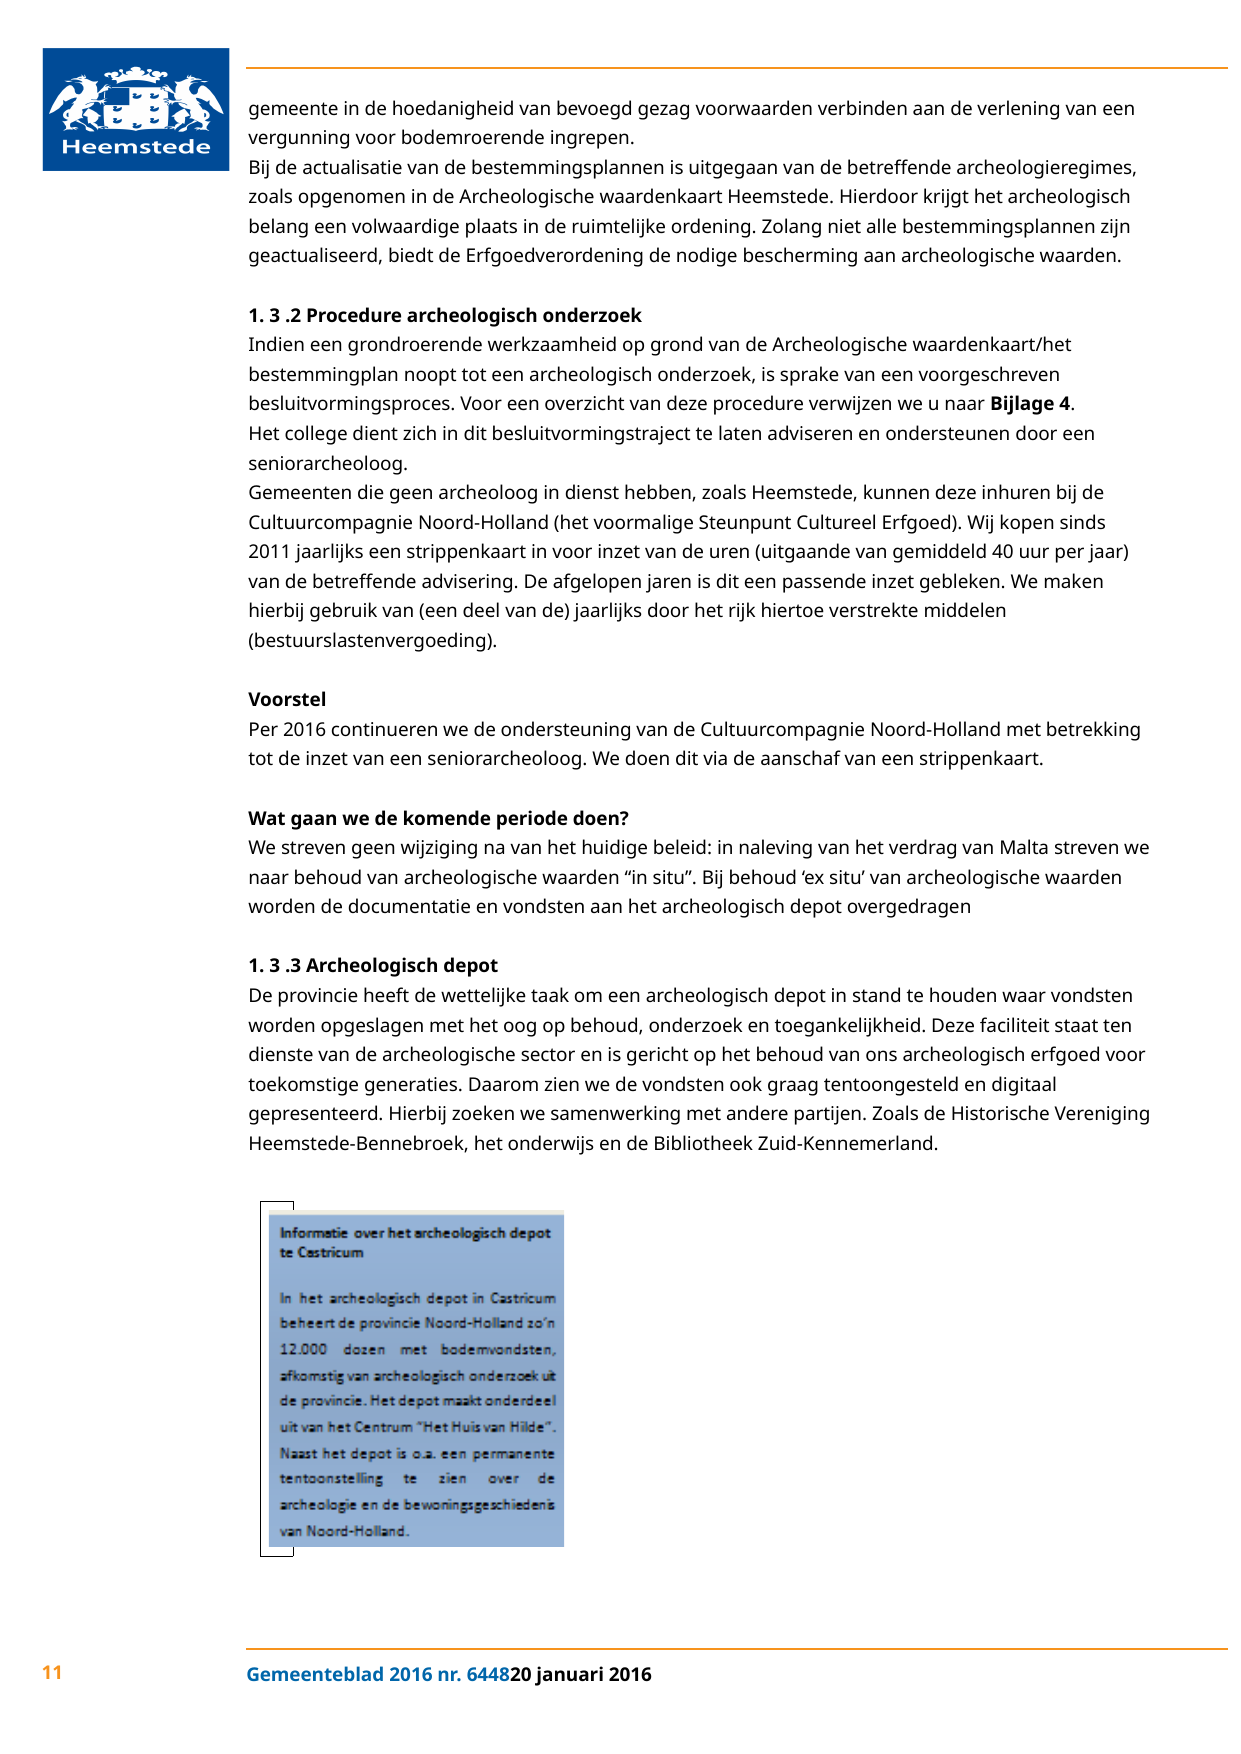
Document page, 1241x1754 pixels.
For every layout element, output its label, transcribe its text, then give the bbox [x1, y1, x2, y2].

picture [41, 47, 231, 172]
text 1. 3 .2 Procedure archeologisch onderzoek [248, 302, 1152, 328]
text 1. 3 .3 Archeologisch depot [248, 953, 1152, 978]
picture [268, 1210, 565, 1547]
text We streven geen wijziging na van het huidige beleid: in naleving van het verdrag van Malta streven we naar behoud van archeologische waarden “in situ”. Bij behoud ‘ex situ’ van archeologische waarden worden de documentatie en vondsten aan het archeologisch depot overgedragen [248, 834, 1152, 919]
text Voorstel [248, 686, 1152, 712]
text Het college dient zich in dit besluitvormingstraject te laten adviseren en ondersteunen door een seniorarcheoloog. [248, 420, 1152, 476]
text Per 2016 continueren we de ondersteuning van de Cultuurcompagnie Noord-Holland met betrekking tot de inzet van een seniorarcheoloog. We doen dit via de aanschaf van een strippenkaart. [248, 716, 1152, 771]
text Bij de actualisatie van de bestemmingsplannen is uitgegaan van de betreffende archeologieregimes, zoals opgenomen in de Archeologische waardenkaart Heemstede. Hierdoor krijgt het archeologisch belang een volwaardige plaats in de ruimtelijke ordening. Zolang niet alle bestemmingsplannen zijn geactualiseerd, biedt de Erfgoedverordening de nodige bescherming aan archeologische waarden. [248, 154, 1152, 268]
text Indien een grondroerende werkzaamheid op grond van de Archeologische waardenkaart/het bestemmingplan noopt tot een archeologisch onderzoek, is sprake van een voorgeschreven besluitvormingsproces. Voor een overzicht van deze procedure verwijzen we u naar Bijlage 4. [248, 331, 1152, 416]
text Wat gaan we de komende periode doen? [248, 805, 1152, 831]
text Gemeenten die geen archeoloog in dienst hebben, zoals Heemstede, kunnen deze inhuren bij de Cultuurcompagnie Noord-Holland (het voormalige Steunpunt Cultureel Erfgoed). Wij kopen sinds 2011 jaarlijks een strippenkaart in voor inzet van de uren (uitgaande van gemiddeld 40 uur per jaar) van de betreffende advisering. De afgelopen jaren is dit een passende inzet gebleken. We maken hierbij gebruik van (een deel van de) jaarlijks door het rijk hiertoe verstrekte middelen (bestuurslastenvergoeding). [248, 479, 1152, 653]
text gemeente in de hoedanigheid van bevoegd gezag voorwaarden verbinden aan de verlening van een vergunning voor bodemroerende ingrepen. [248, 95, 1152, 150]
text De provincie heeft de wettelijke taak om een archeologisch depot in stand te houden waar vondsten worden opgeslagen met het oog op behoud, onderzoek en toegankelijkheid. Deze faciliteit staat ten dienste van de archeologische sector en is gericht op het behoud van ons archeologisch erfgoed voor toekomstige generaties. Daarom zien we de vondsten ook graag tentoongesteld en digitaal gepresenteerd. Hierbij zoeken we samenwerking met andere partijen. Zoals de Historische Vereniging Heemstede-Bennebroek, het onderwijs en de Bibliotheek Zuid-Kennemerland. [248, 982, 1152, 1156]
